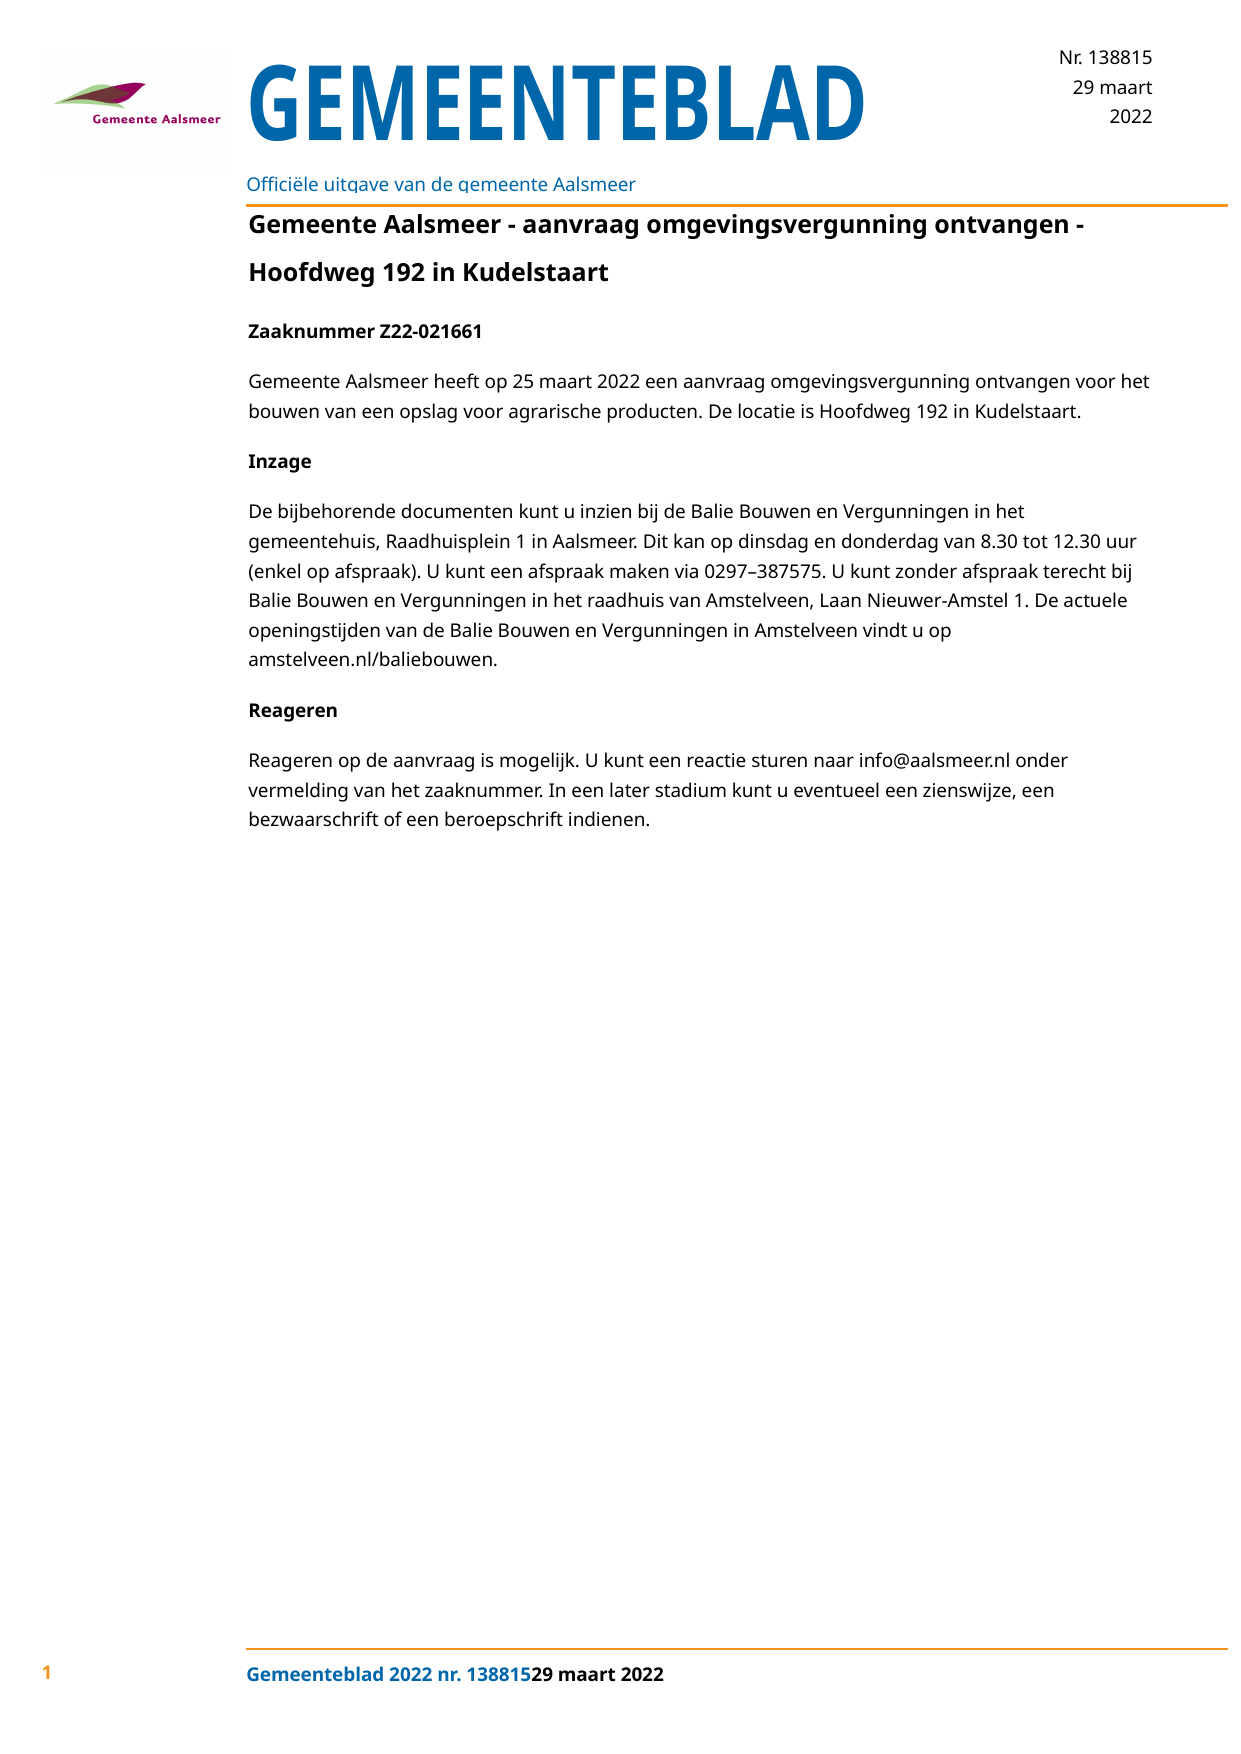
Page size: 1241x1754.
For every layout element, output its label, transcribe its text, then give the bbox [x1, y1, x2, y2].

text Gemeente Aalsmeer heeft op 25 maart 2022 een aanvraag omgevingsvergunning ontvangen voor het bouwen van een opslag voor agrarische producten. De locatie is Hoofdweg 192 in Kudelstaart. [248, 368, 1152, 424]
picture [41, 47, 231, 172]
text Zaaknummer Z22-021661 [248, 318, 1152, 344]
text Gemeente Aalsmeer - aanvraag omgevingsvergunning ontvangen - Hoofdweg 192 in Kudelstaart [248, 207, 1152, 288]
text Reageren op de aanvraag is mogelijk. U kunt een reactie sturen naar info@aalsmeer.nl onder vermelding van het zaaknummer. In een later stadium kunt u eventueel een zienswijze, een bezwaarschrift of een beroepschrift indienen. [248, 747, 1152, 832]
text De bijbehorende documenten kunt u inzien bij de Balie Bouwen en Vergunningen in het gemeentehuis, Raadhuisplein 1 in Aalsmeer. Dit kan op dinsdag en donderdag van 8.30 tot 12.30 uur (enkel op afspraak). U kunt een afspraak maken via 0297–387575. U kunt zonder afspraak terecht bij Balie Bouwen en Vergunningen in het raadhuis van Amstelveen, Laan Nieuwer-Amstel 1. De actuele openingstijden van de Balie Bouwen en Vergunningen in Amstelveen vindt u op amstelveen.nl/baliebouwen. [248, 499, 1152, 672]
text Reageren [248, 697, 1152, 723]
text Inzage [248, 448, 1152, 474]
